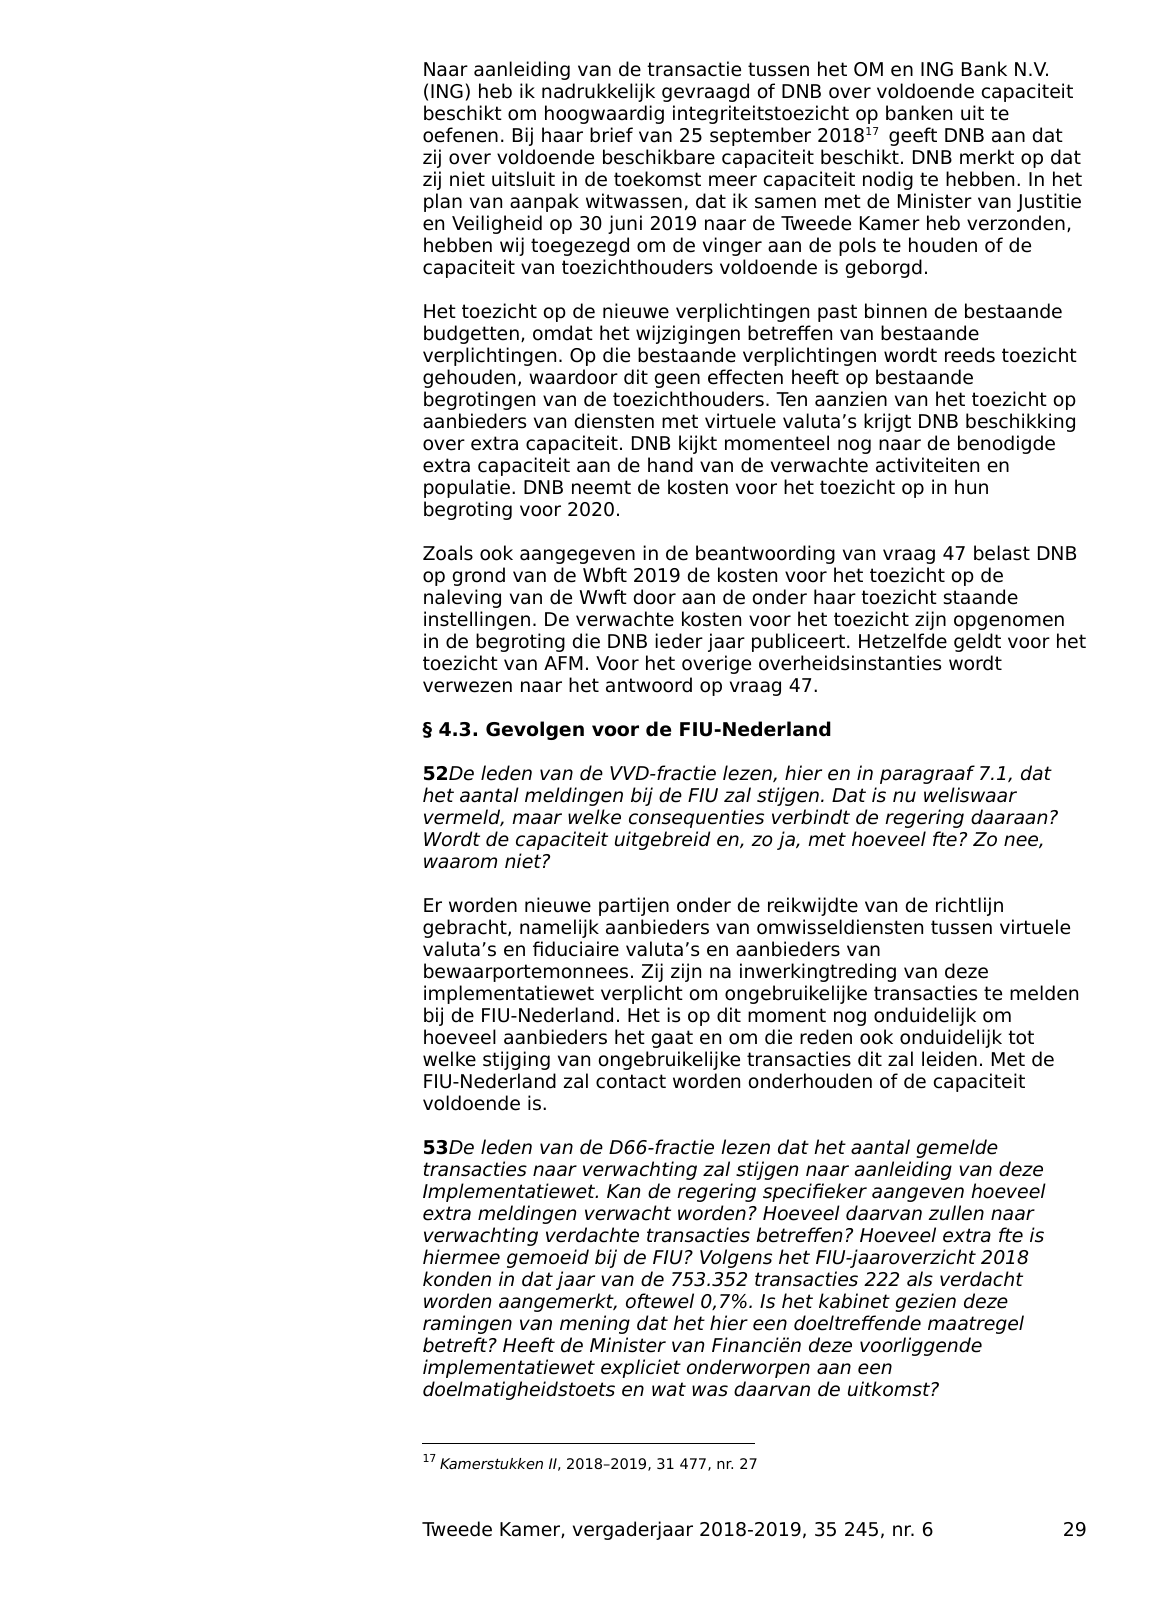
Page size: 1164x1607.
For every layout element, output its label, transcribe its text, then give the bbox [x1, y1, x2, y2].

text Kamerstukken II, 2018–2019, 31 477, nr. 27 [422, 1452, 1087, 1474]
subtitle § 4.3. Gevolgen voor de FIU-Nederland [422, 719, 1087, 741]
text Zoals ook aangegeven in de beantwoording van vraag 47 belast DNB op grond van de Wbft 2019 de kosten voor het toezicht op de naleving van de Wwft door aan de onder haar toezicht staande instellingen. De verwachte kosten voor het toezicht zijn opgenomen in de begroting die DNB ieder jaar publiceert. Hetzelfde geldt voor het toezicht van AFM. Voor het overige overheidsinstanties wordt verwezen naar het antwoord op vraag 47. [422, 543, 1087, 697]
text Naar aanleiding van de transactie tussen het OM en ING Bank N.V. (ING) heb ik nadrukkelijk gevraagd of DNB over voldoende capaciteit beschikt om hoogwaardig integriteitstoezicht op banken uit te oefenen. Bij haar brief van 25 september 2018 geeft DNB aan dat zij over voldoende beschikbare capaciteit beschikt. DNB merkt op dat zij niet uitsluit in de toekomst meer capaciteit nodig te hebben. In het plan van aanpak witwassen, dat ik samen met de Minister van Justitie en Veiligheid op 30 juni 2019 naar de Tweede Kamer heb verzonden, hebben wij toegezegd om de vinger aan de pols te houden of de capaciteit van toezichthouders voldoende is geborgd. [422, 59, 1087, 279]
text Er worden nieuwe partijen onder de reikwijdte van de richtlijn gebracht, namelijk aanbieders van omwisseldiensten tussen virtuele valuta’s en fiduciaire valuta’s en aanbieders van bewaarportemonnees. Zij zijn na inwerkingtreding van deze implementatiewet verplicht om ongebruikelijke transacties te melden bij de FIU-Nederland. Het is op dit moment nog onduidelijk om hoeveel aanbieders het gaat en om die reden ook onduidelijk tot welke stijging van ongebruikelijke transacties dit zal leiden. Met de FIU-Nederland zal contact worden onderhouden of de capaciteit voldoende is. [422, 895, 1087, 1115]
text Het toezicht op de nieuwe verplichtingen past binnen de bestaande budgetten, omdat het wijzigingen betreffen van bestaande verplichtingen. Op die bestaande verplichtingen wordt reeds toezicht gehouden, waardoor dit geen effecten heeft op bestaande begrotingen van de toezichthouders. Ten aanzien van het toezicht op aanbieders van diensten met virtuele valuta’s krijgt DNB beschikking over extra capaciteit. DNB kijkt momenteel nog naar de benodigde extra capaciteit aan de hand van de verwachte activiteiten en populatie. DNB neemt de kosten voor het toezicht op in hun begroting voor 2020. [422, 301, 1087, 521]
text 52De leden van de VVD-fractie lezen, hier en in paragraaf 7.1, dat het aantal meldingen bij de FIU zal stijgen. Dat is nu weliswaar vermeld, maar welke consequenties verbindt de regering daaraan? Wordt de capaciteit uitgebreid en, zo ja, met hoeveel fte? Zo nee, waarom niet? [422, 763, 1087, 873]
text 53De leden van de D66-fractie lezen dat het aantal gemelde transacties naar verwachting zal stijgen naar aanleiding van deze Implementatiewet. Kan de regering specifieker aangeven hoeveel extra meldingen verwacht worden? Hoeveel daarvan zullen naar verwachting verdachte transacties betreffen? Hoeveel extra fte is hiermee gemoeid bij de FIU? Volgens het FIU-jaaroverzicht 2018 konden in dat jaar van de 753.352 transacties 222 als verdacht worden aangemerkt, oftewel 0,7%. Is het kabinet gezien deze ramingen van mening dat het hier een doeltreffende maatregel betreft? Heeft de Minister van Financiën deze voorliggende implementatiewet expliciet onderworpen aan een doelmatigheidstoets en wat was daarvan de uitkomst? [422, 1137, 1087, 1401]
